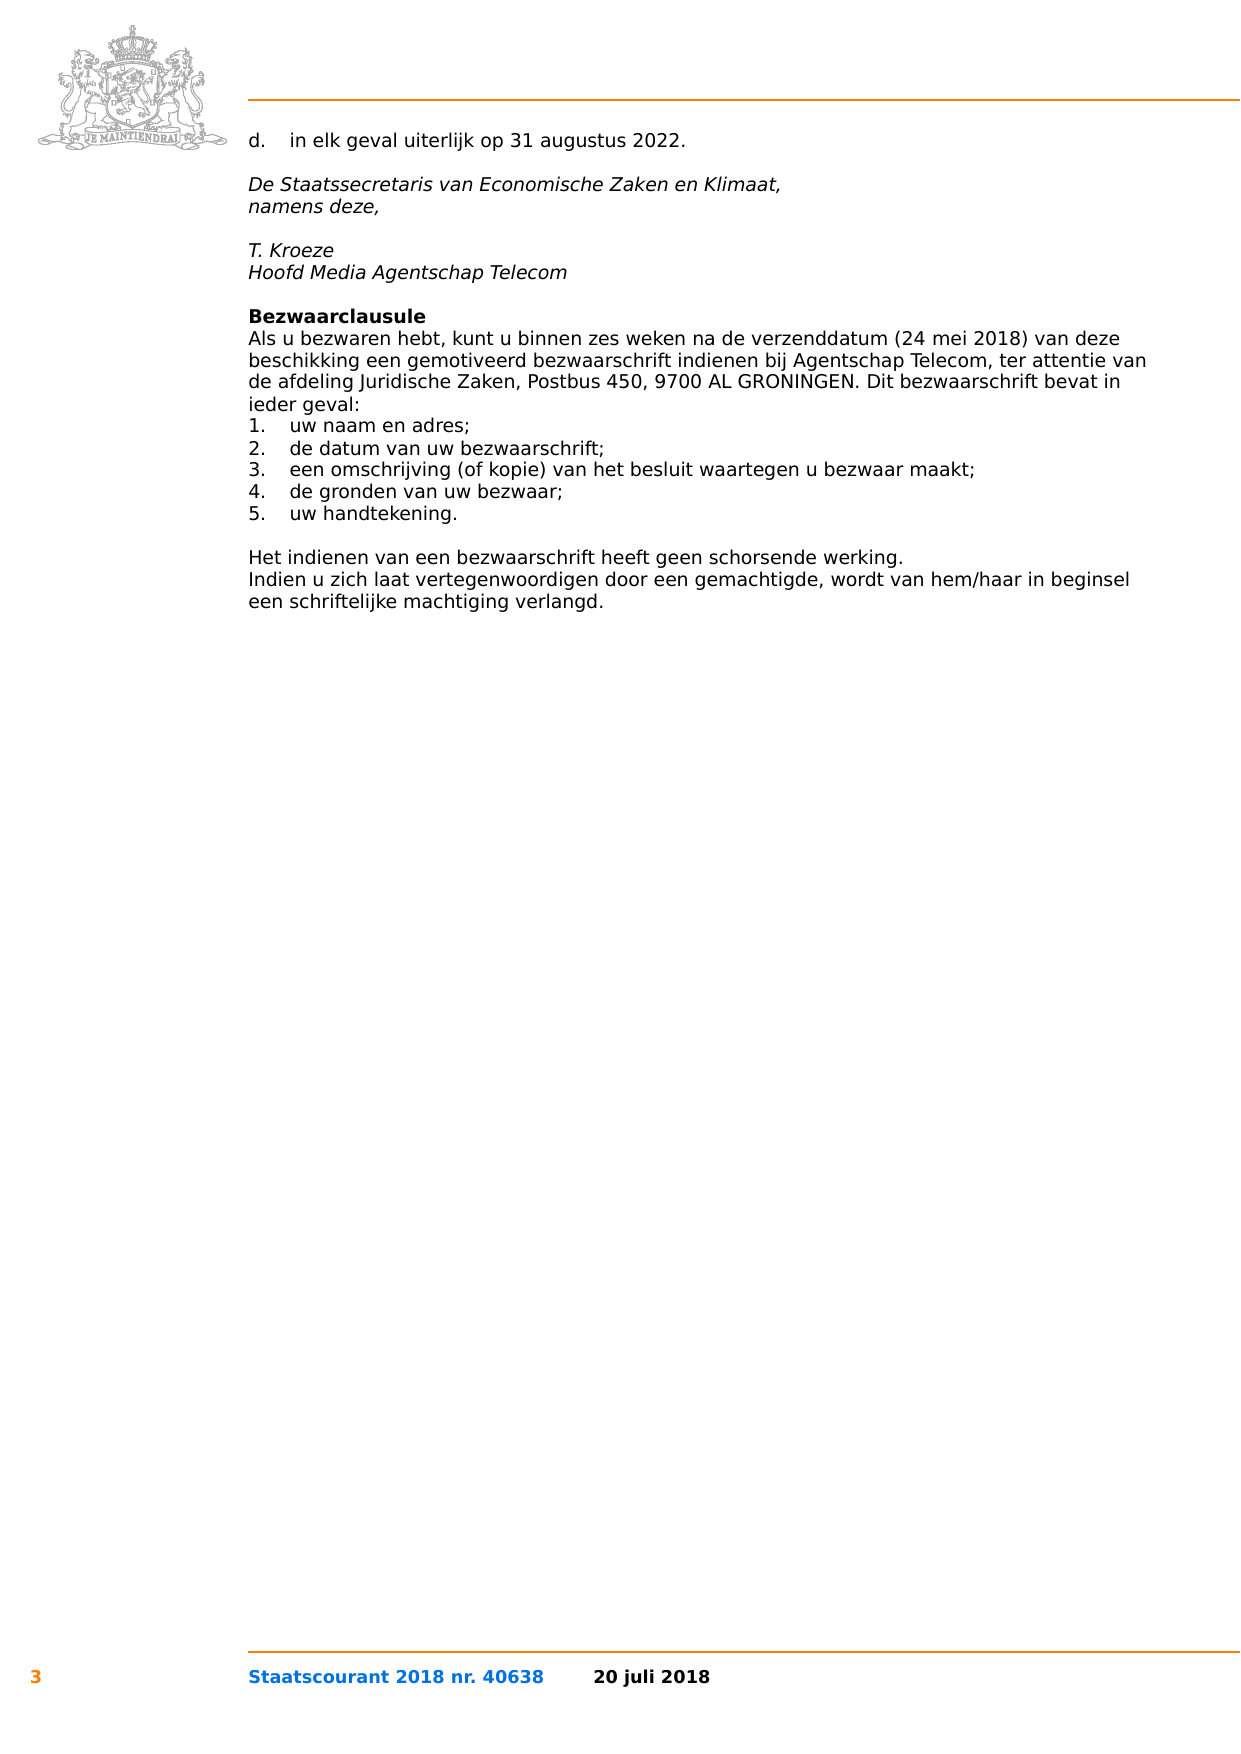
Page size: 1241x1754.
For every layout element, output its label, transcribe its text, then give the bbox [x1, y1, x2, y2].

text 4. de gronden van uw bezwaar; [248, 481, 1163, 503]
text d. in elk geval uiterlijk op 31 augustus 2022. [248, 130, 1163, 152]
picture [38, 25, 227, 150]
text 3. een omschrijving (of kopie) van het besluit waartegen u bezwaar maakt; [248, 459, 1163, 481]
text Bezwaarclausule [248, 306, 1163, 327]
text Als u bezwaren hebt, kunt u binnen zes weken na de verzenddatum (24 mei 2018) van deze beschikking een gemotiveerd bezwaarschrift indienen bij Agentschap Telecom, ter attentie van de afdeling Juridische Zaken, Postbus 450, 9700 AL GRONINGEN. Dit bezwaarschrift bevat in ieder geval: [248, 327, 1163, 415]
text Indien u zich laat vertegenwoordigen door een gemachtigde, wordt van hem/haar in beginsel een schriftelijke machtiging verlangd. [248, 569, 1163, 613]
text De Staatssecretaris van Economische Zaken en Klimaat, namens deze, T. Kroeze Hoofd Media Agentschap Telecom [248, 174, 1163, 284]
text 1. uw naam en adres; [248, 415, 1163, 437]
text 5. uw handtekening. [248, 503, 1163, 525]
text 2. de datum van uw bezwaarschrift; [248, 437, 1163, 459]
text Het indienen van een bezwaarschrift heeft geen schorsende werking. [248, 547, 1163, 569]
